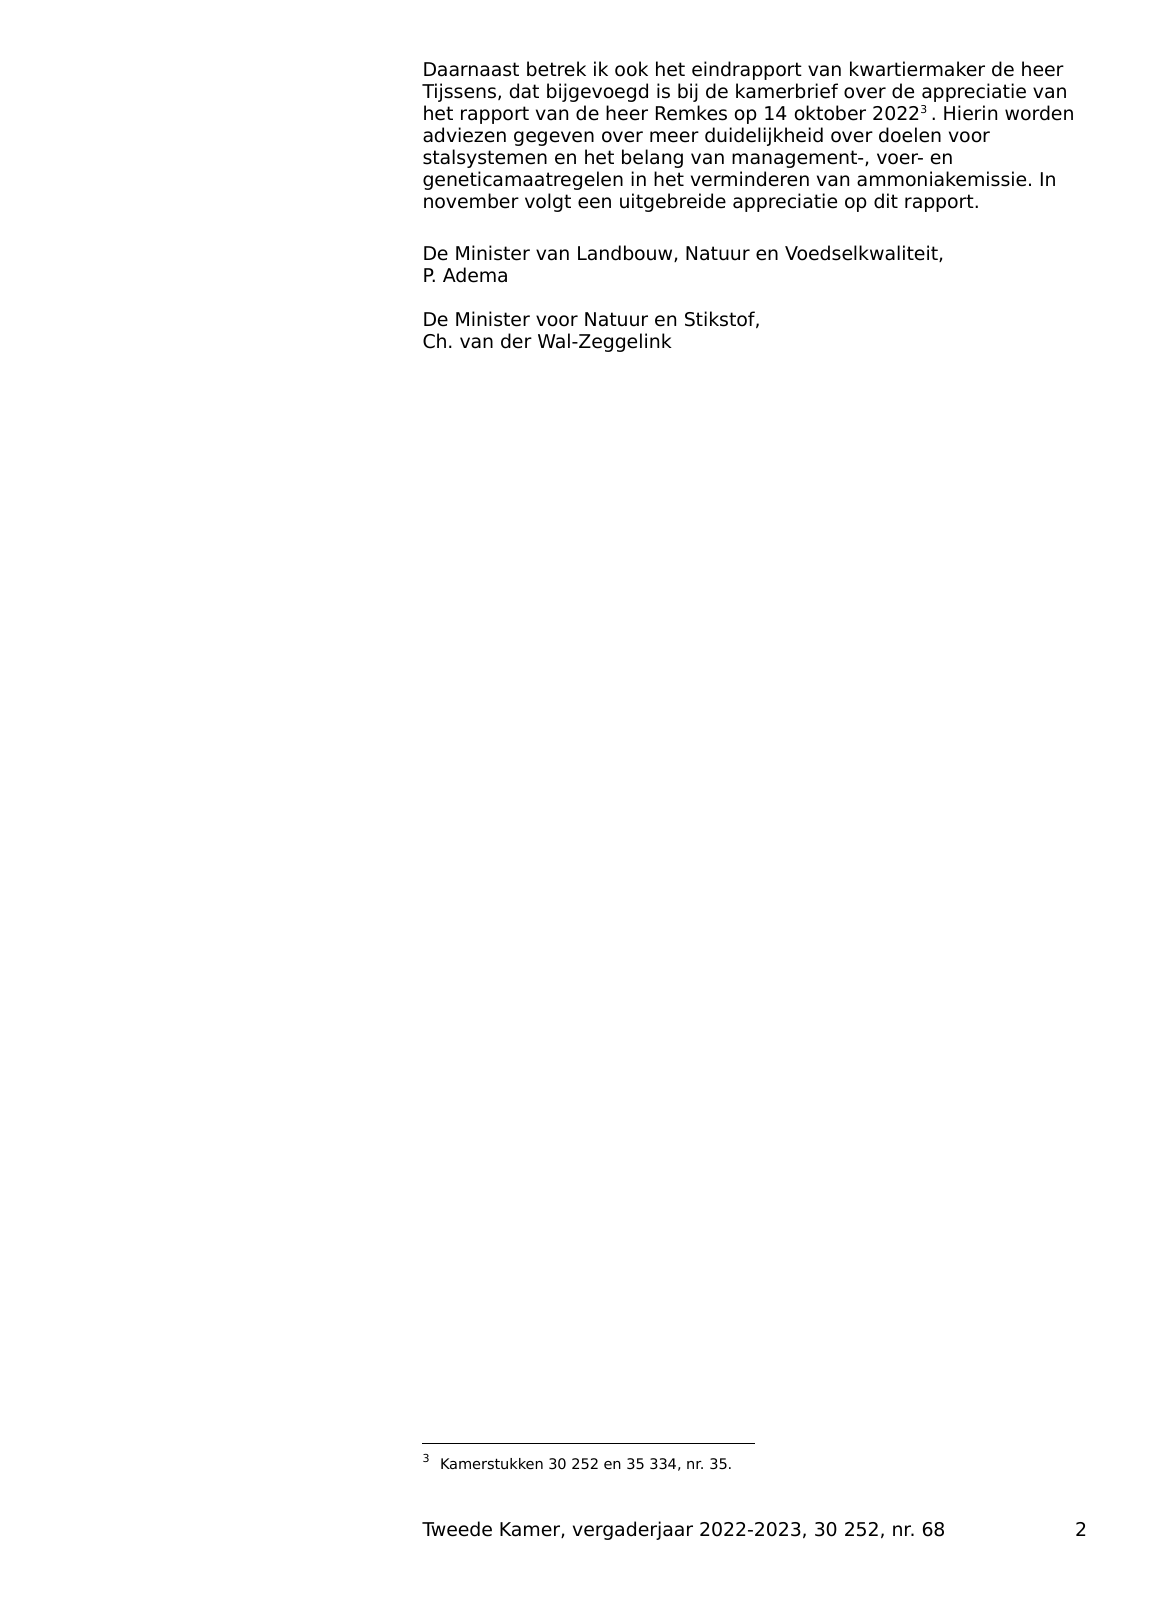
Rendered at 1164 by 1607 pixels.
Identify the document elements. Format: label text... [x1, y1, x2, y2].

text Daarnaast betrek ik ook het eindrapport van kwartiermaker de heer Tijssens, dat bijgevoegd is bij de kamerbrief over de appreciatie van het rapport van de heer Remkes op 14 oktober 2022. Hierin worden adviezen gegeven over meer duidelijkheid over doelen voor stalsystemen en het belang van management-, voer- en geneticamaatregelen in het verminderen van ammoniakemissie. In november volgt een uitgebreide appreciatie op dit rapport. [422, 59, 1087, 213]
text De Minister voor Natuur en Stikstof, Ch. van der Wal-Zeggelink [422, 309, 1087, 353]
text Kamerstukken 30 252 en 35 334, nr. 35. [422, 1452, 1087, 1474]
text De Minister van Landbouw, Natuur en Voedselkwaliteit, P. Adema [422, 243, 1087, 287]
